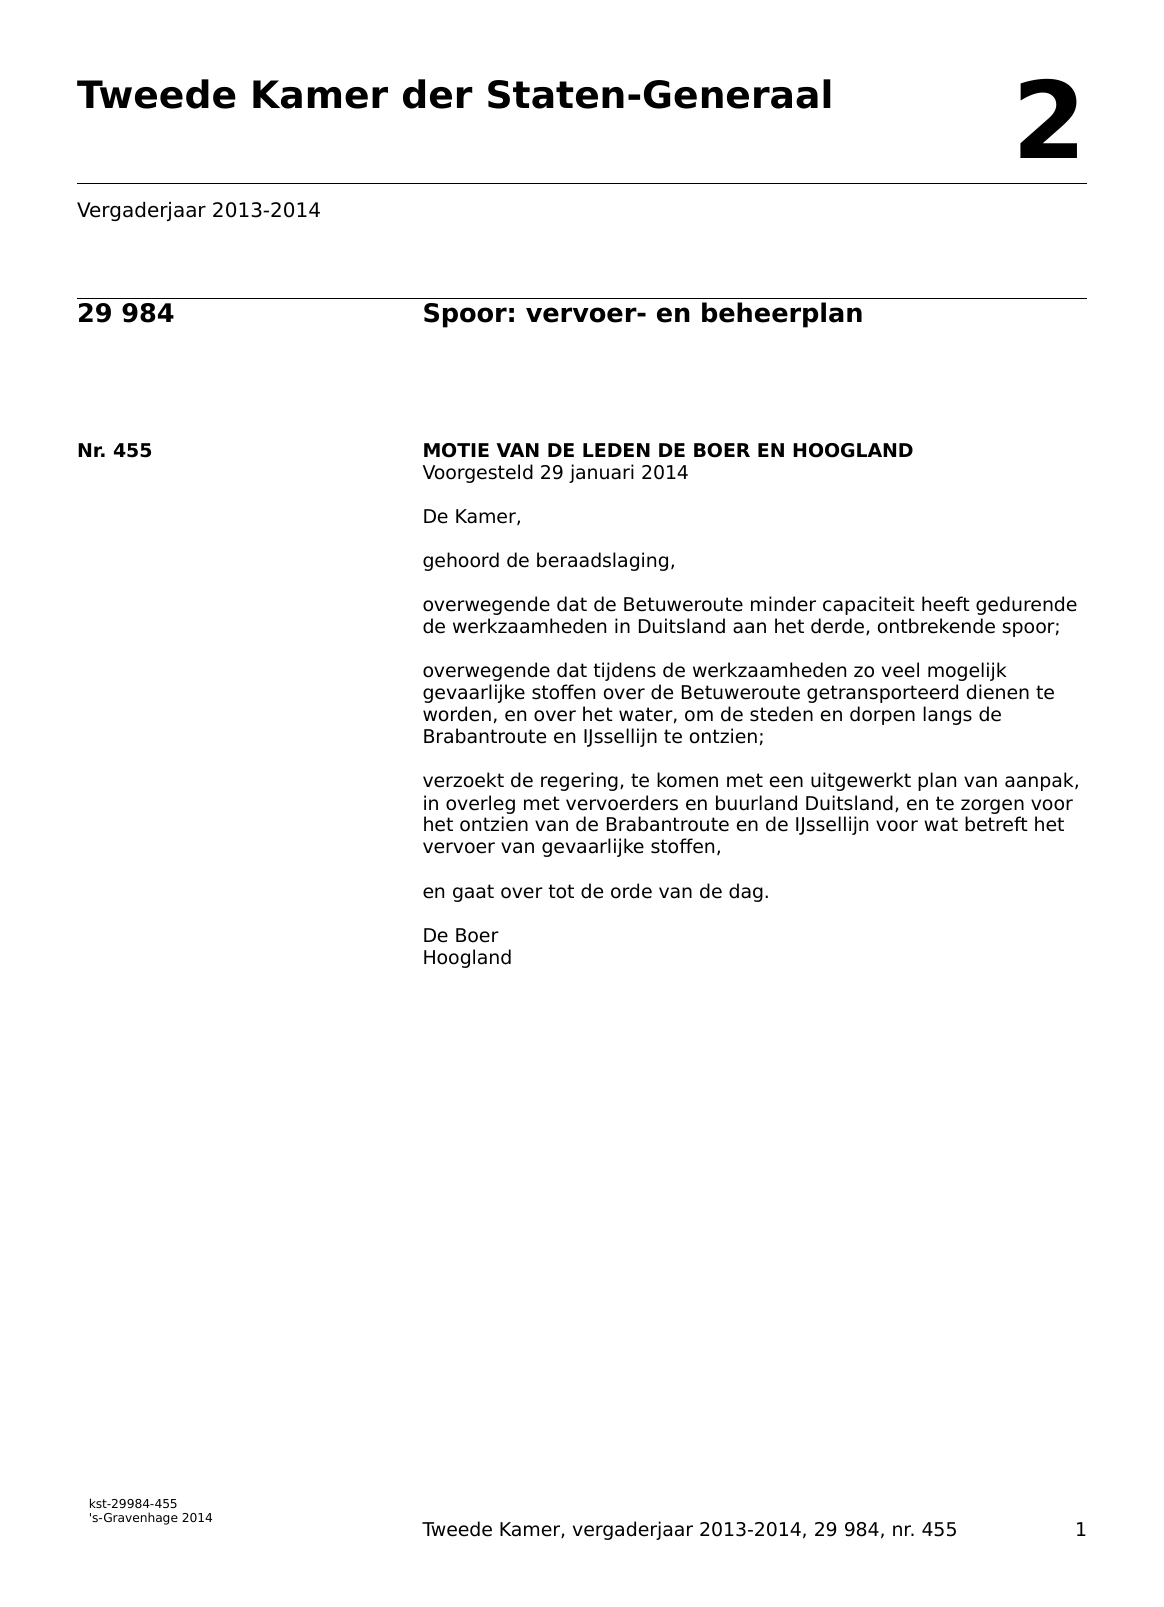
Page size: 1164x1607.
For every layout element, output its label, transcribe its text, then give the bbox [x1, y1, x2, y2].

subtitle Nr. 455 MOTIE VAN DE LEDEN DE BOER EN HOOGLAND [77, 440, 1087, 462]
text kst-29984-455 [88, 1497, 323, 1511]
text De Kamer, [422, 506, 1087, 528]
text gehoord de beraadslaging, [422, 550, 1087, 572]
subtitle 29 984 Spoor: vervoer- en beheerplan [77, 299, 1087, 329]
text De Boer [422, 925, 1087, 947]
text overwegende dat de Betuweroute minder capaciteit heeft gedurende de werkzaamheden in Duitsland aan het derde, ontbrekende spoor; [422, 594, 1087, 638]
table_header Tweede Kamer der Staten-Generaal [77, 59, 886, 183]
text 's-Gravenhage 2014 [88, 1511, 323, 1525]
text overwegende dat tijdens de werkzaamheden zo veel mogelijk gevaarlijke stoffen over de Betuweroute getransporteerd dienen te worden, en over het water, om de steden en dorpen langs de Brabantroute en IJssellijn te ontzien; [422, 660, 1087, 748]
text en gaat over tot de orde van de dag. [422, 881, 1087, 902]
text Hoogland [422, 947, 1087, 969]
text verzoekt de regering, te komen met een uitgewerkt plan van aanpak, in overleg met vervoerders en buurland Duitsland, en te zorgen voor het ontzien van de Brabantroute en de IJssellijn voor wat betreft het vervoer van gevaarlijke stoffen, [422, 770, 1087, 858]
text Voorgesteld 29 januari 2014 [422, 462, 1087, 484]
table_header 2 [886, 59, 1087, 183]
table_cell Vergaderjaar 2013-2014 [77, 184, 1087, 298]
